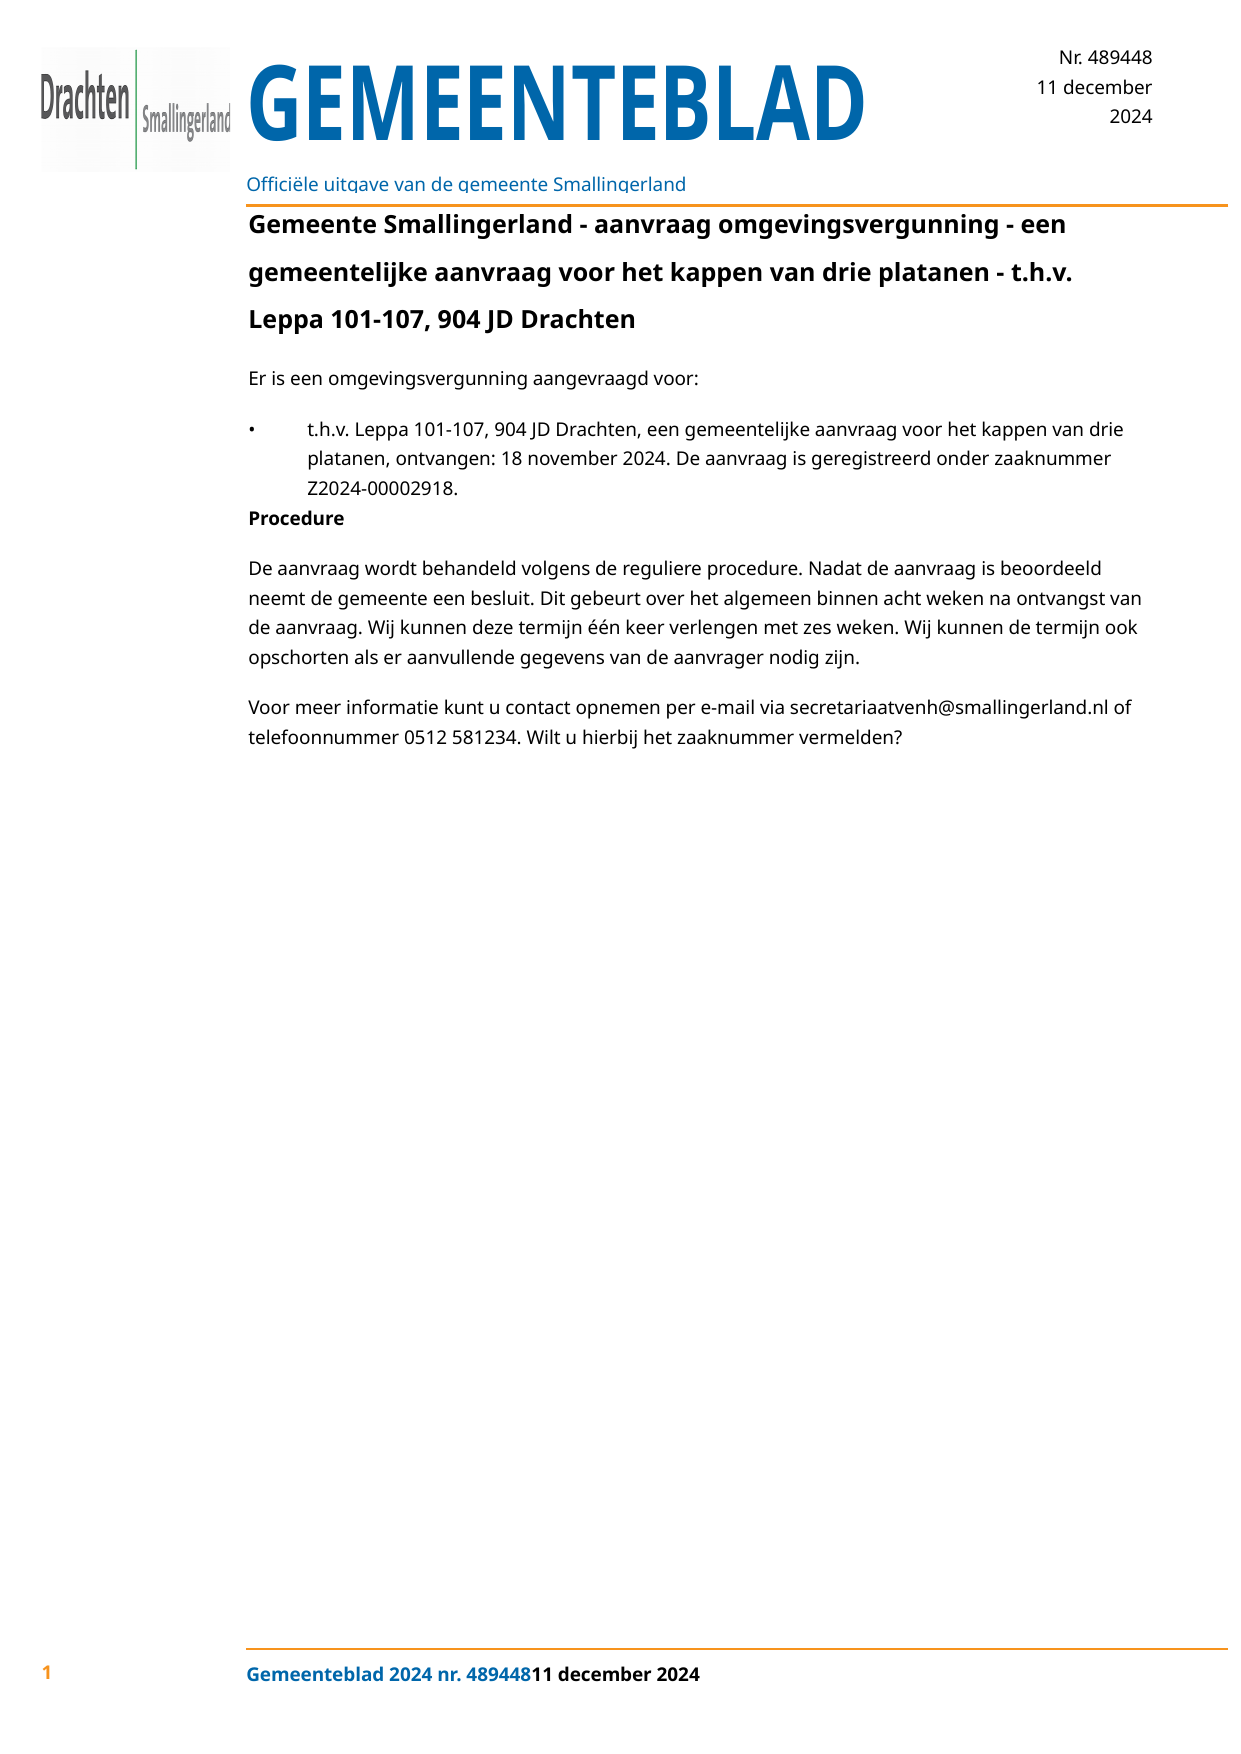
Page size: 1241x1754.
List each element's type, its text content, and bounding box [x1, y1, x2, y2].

text Procedure [248, 505, 1152, 530]
text Gemeente Smallingerland - aanvraag omgevingsvergunning - een gemeentelijke aanvraag voor het kappen van drie platanen - t.h.v. Leppa 101-107, 904 JD Drachten [248, 207, 1152, 336]
text Voor meer informatie kunt u contact opnemen per e-mail via secretariaatvenh@smallingerland.nl of telefoonnummer 0512 581234. Wilt u hierbij het zaaknummer vermelden? [248, 694, 1152, 749]
list t.h.v. Leppa 101-107, 904 JD Drachten, een gemeentelijke aanvraag voor het kappen van drie platanen, ontvangen: 18 november 2024. De aanvraag is geregistreerd onder zaaknummer Z2024-00002918. [248, 416, 1152, 501]
picture [41, 47, 231, 172]
text Er is een omgevingsvergunning aangevraagd voor: [248, 366, 1152, 391]
text De aanvraag wordt behandeld volgens de reguliere procedure. Nadat de aanvraag is beoordeeld neemt de gemeente een besluit. Dit gebeurt over het algemeen binnen acht weken na ontvangst van de aanvraag. Wij kunnen deze termijn één keer verlengen met zes weken. Wij kunnen de termijn ook opschorten als er aanvullende gegevens van de aanvrager nodig zijn. [248, 555, 1152, 669]
